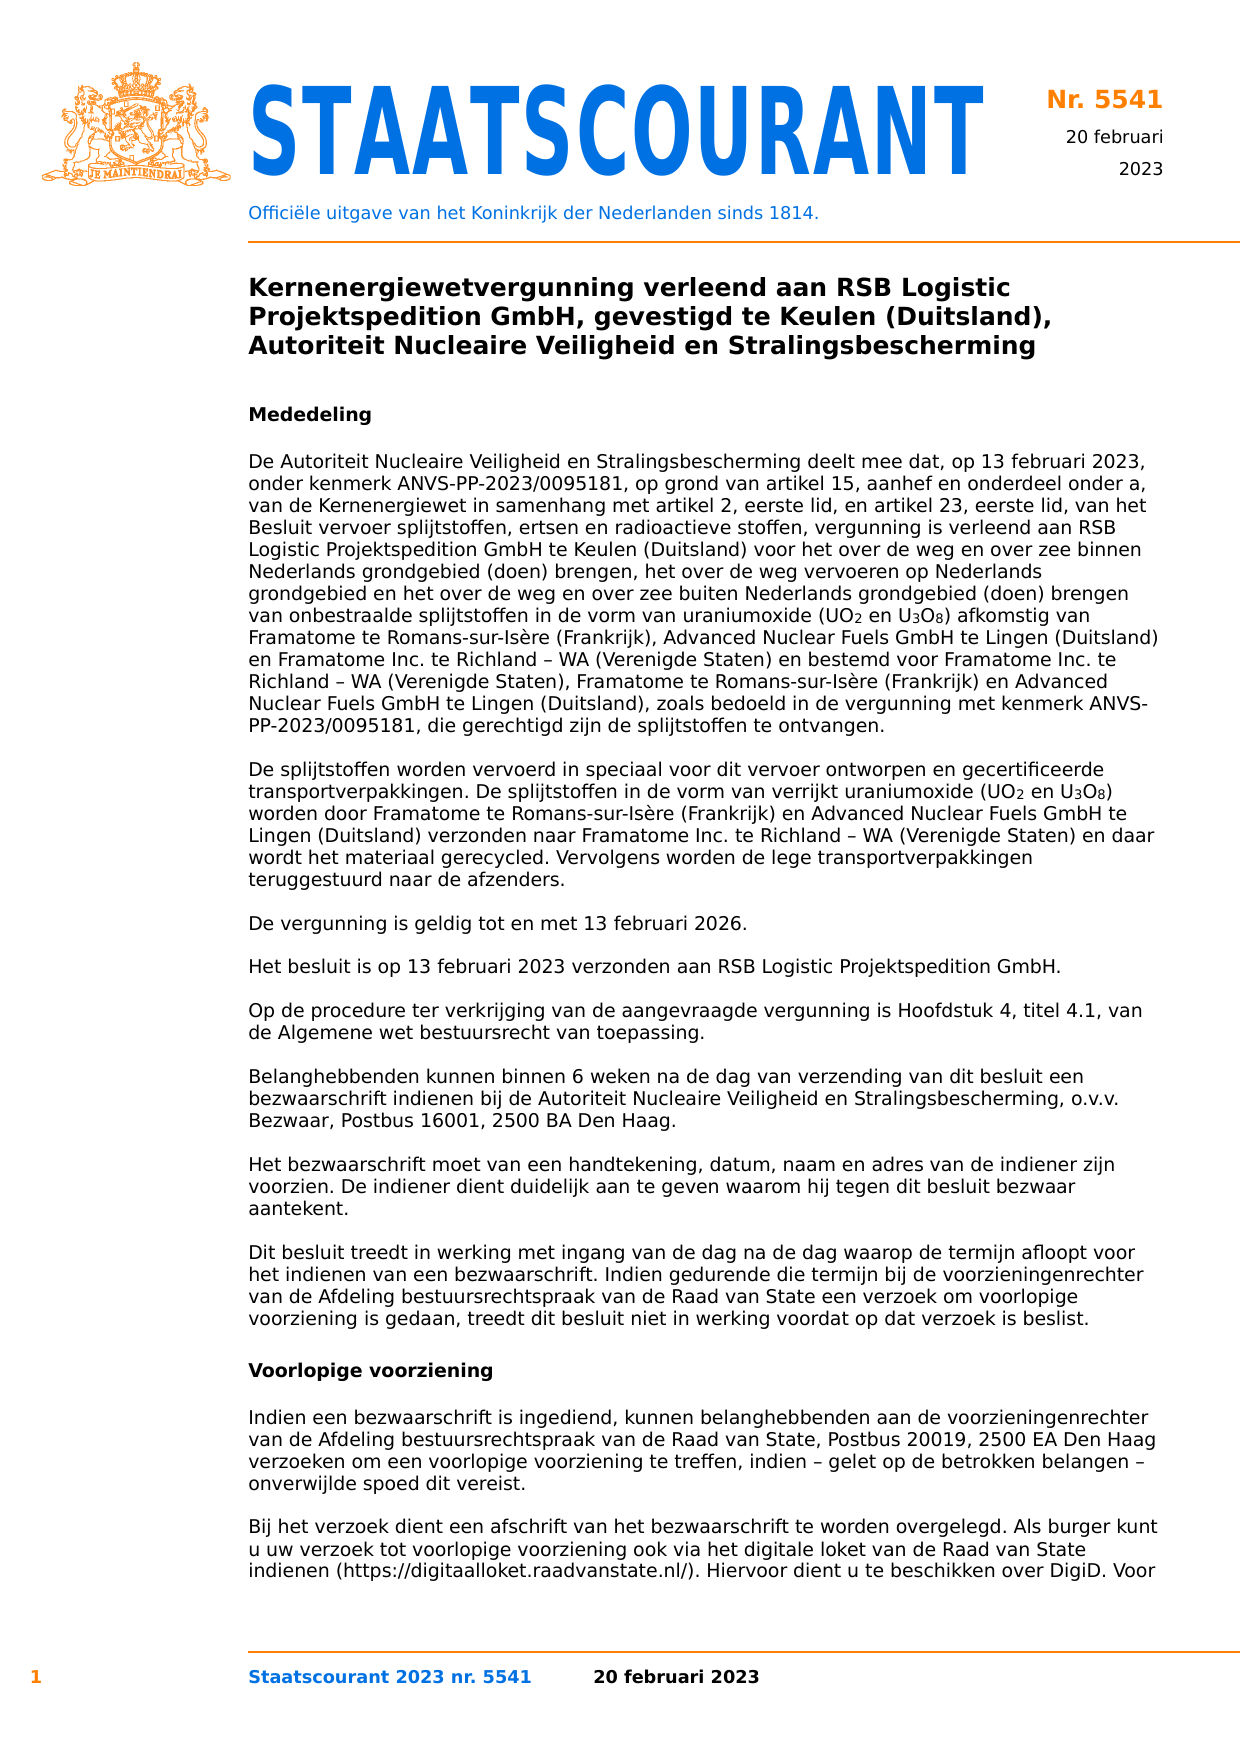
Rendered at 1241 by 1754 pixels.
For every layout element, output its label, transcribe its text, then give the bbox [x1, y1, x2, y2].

subtitle Kernenergiewetvergunning verleend aan RSB Logistic Projektspedition GmbH, gevestigd te Keulen (Duitsland), Autoriteit Nucleaire Veiligheid en Stralingsbescherming [248, 273, 1163, 361]
table_header [25, 62, 248, 241]
text Dit besluit treedt in werking met ingang van de dag na de dag waarop de termijn afloopt voor het indienen van een bezwaarschrift. Indien gedurende die termijn bij de voorzieningenrechter van de Afdeling bestuursrechtspraak van de Raad van State een verzoek om voorlopige voorziening is gedaan, treedt dit besluit niet in werking voordat op dat verzoek is beslist. [248, 1242, 1163, 1330]
text Indien een bezwaarschrift is ingediend, kunnen belanghebbenden aan de voorzieningenrechter van de Afdeling bestuursrechtspraak van de Raad van State, Postbus 20019, 2500 EA Den Haag verzoeken om een voorlopige voorziening te treffen, indien – gelet op de betrokken belangen – onverwijlde spoed dit vereist. [248, 1407, 1163, 1494]
table_cell 2023 [998, 153, 1240, 203]
text Het besluit is op 13 februari 2023 verzonden aan RSB Logistic Projektspedition GmbH. [248, 956, 1163, 978]
table_header Nr. 5541 [998, 62, 1240, 121]
text De Autoriteit Nucleaire Veiligheid en Stralingsbescherming deelt mee dat, op 13 februari 2023, onder kenmerk ANVS-PP-2023/0095181, op grond van artikel 15, aanhef en onderdeel onder a, van de Kernenergiewet in samenhang met artikel 2, eerste lid, en artikel 23, eerste lid, van het Besluit vervoer splijtstoffen, ertsen en radioactieve stoffen, vergunning is verleend aan RSB Logistic Projektspedition GmbH te Keulen (Duitsland) voor het over de weg en over zee binnen Nederlands grondgebied (doen) brengen, het over de weg vervoeren op Nederlands grondgebied en het over de weg en over zee buiten Nederlands grondgebied (doen) brengen van onbestraalde splijtstoffen in de vorm van uraniumoxide (UO2 en U3O8) afkomstig van Framatome te Romans-sur-Isère (Frankrijk), Advanced Nuclear Fuels GmbH te Lingen (Duitsland) en Framatome Inc. te Richland – WA (Verenigde Staten) en bestemd voor Framatome Inc. te Richland – WA (Verenigde Staten), Framatome te Romans-sur-Isère (Frankrijk) en Advanced Nuclear Fuels GmbH te Lingen (Duitsland), zoals bedoeld in de vergunning met kenmerk ANVS-PP-2023/0095181, die gerechtigd zijn de splijtstoffen te ontvangen. [248, 451, 1163, 737]
text De vergunning is geldig tot en met 13 februari 2026. [248, 913, 1163, 934]
subtitle Mededeling [248, 404, 1163, 426]
text Belanghebbenden kunnen binnen 6 weken na de dag van verzending van dit besluit een bezwaarschrift indienen bij de Autoriteit Nucleaire Veiligheid en Stralingsbescherming, o.v.v. Bezwaar, Postbus 16001, 2500 BA Den Haag. [248, 1066, 1163, 1132]
text Bij het verzoek dient een afschrift van het bezwaarschrift te worden overgelegd. Als burger kunt u uw verzoek tot voorlopige voorziening ook via het digitale loket van de Raad van State indienen (https://digitaalloket.raadvanstate.nl/). Hiervoor dient u te beschikken over DigiD. Voor [248, 1516, 1163, 1582]
picture [41, 62, 231, 186]
text Op de procedure ter verkrijging van de aangevraagde vergunning is Hoofdstuk 4, titel 4.1, van de Algemene wet bestuursrecht van toepassing. [248, 1000, 1163, 1044]
table_cell Officiële uitgave van het Koninkrijk der Nederlanden sinds 1814. [248, 203, 1240, 241]
text Het bezwaarschrift moet van een handtekening, datum, naam en adres van de indiener zijn voorzien. De indiener dient duidelijk aan te geven waarom hij tegen dit besluit bezwaar aantekent. [248, 1154, 1163, 1220]
table_cell 20 februari [998, 121, 1240, 153]
subtitle Voorlopige voorziening [248, 1360, 1163, 1382]
text De splijtstoffen worden vervoerd in speciaal voor dit vervoer ontworpen en gecertificeerde transportverpakkingen. De splijtstoffen in de vorm van verrijkt uraniumoxide (UO2 en U3O8) worden door Framatome te Romans-sur-Isère (Frankrijk) en Advanced Nuclear Fuels GmbH te Lingen (Duitsland) verzonden naar Framatome Inc. te Richland – WA (Verenigde Staten) en daar wordt het materiaal gerecycled. Vervolgens worden de lege transportverpakkingen teruggestuurd naar de afzenders. [248, 759, 1163, 891]
table_header STAATSCOURANT [248, 62, 998, 203]
